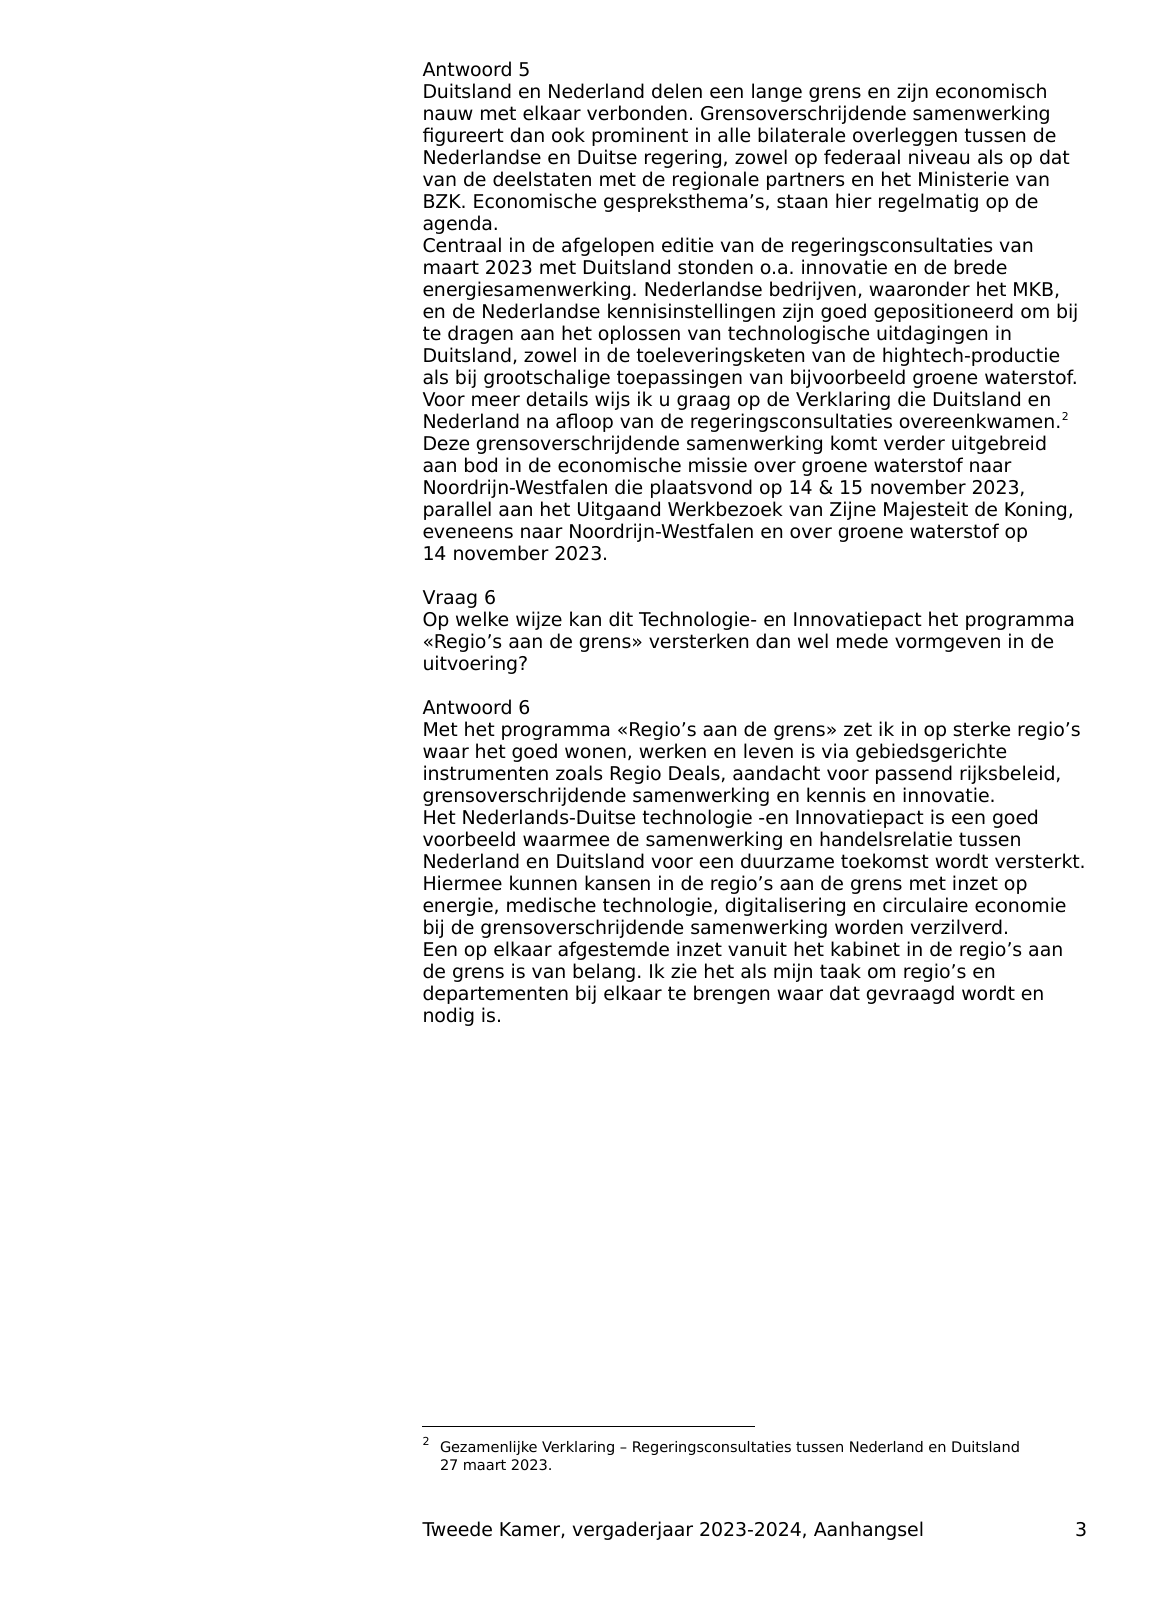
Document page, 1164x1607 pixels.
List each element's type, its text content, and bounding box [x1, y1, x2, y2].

text Vraag 6 [422, 587, 1087, 609]
text Een op elkaar afgestemde inzet vanuit het kabinet in de regio’s aan de grens is van belang. Ik zie het als mijn taak om regio’s en departementen bij elkaar te brengen waar dat gevraagd wordt en nodig is. [422, 939, 1087, 1027]
text Duitsland en Nederland delen een lange grens en zijn economisch nauw met elkaar verbonden. Grensoverschrijdende samenwerking figureert dan ook prominent in alle bilaterale overleggen tussen de Nederlandse en Duitse regering, zowel op federaal niveau als op dat van de deelstaten met de regionale partners en het Ministerie van BZK. Economische gespreksthema’s, staan hier regelmatig op de agenda. [422, 81, 1087, 235]
text Centraal in de afgelopen editie van de regeringsconsultaties van maart 2023 met Duitsland stonden o.a. innovatie en de brede energiesamenwerking. Nederlandse bedrijven, waaronder het MKB, en de Nederlandse kennisinstellingen zijn goed gepositioneerd om bij te dragen aan het oplossen van technologische uitdagingen in Duitsland, zowel in de toeleveringsketen van de hightech-productie als bij grootschalige toepassingen van bijvoorbeeld groene waterstof. Voor meer details wijs ik u graag op de Verklaring die Duitsland en Nederland na afloop van de regeringsconsultaties overeenkwamen. Deze grensoverschrijdende samenwerking komt verder uitgebreid aan bod in de economische missie over groene waterstof naar Noordrijn-Westfalen die plaatsvond op 14 & 15 november 2023, parallel aan het Uitgaand Werkbezoek van Zijne Majesteit de Koning, eveneens naar Noordrijn-Westfalen en over groene waterstof op 14 november 2023. [422, 235, 1087, 564]
text Op welke wijze kan dit Technologie- en Innovatiepact het programma «Regio’s aan de grens» versterken dan wel mede vormgeven in de uitvoering? [422, 609, 1087, 675]
text Antwoord 6 [422, 697, 1087, 719]
text Het Nederlands-Duitse technologie -en Innovatiepact is een goed voorbeeld waarmee de samenwerking en handelsrelatie tussen Nederland en Duitsland voor een duurzame toekomst wordt versterkt. Hiermee kunnen kansen in de regio’s aan de grens met inzet op energie, medische technologie, digitalisering en circulaire economie bij de grensoverschrijdende samenwerking worden verzilverd. [422, 807, 1087, 939]
text Antwoord 5 [422, 59, 1087, 81]
text Met het programma «Regio’s aan de grens» zet ik in op sterke regio’s waar het goed wonen, werken en leven is via gebiedsgerichte instrumenten zoals Regio Deals, aandacht voor passend rijksbeleid, grensoverschrijdende samenwerking en kennis en innovatie. [422, 719, 1087, 807]
text Gezamenlijke Verklaring – Regeringsconsultaties tussen Nederland en Duitsland 27 maart 2023. [422, 1435, 1087, 1474]
